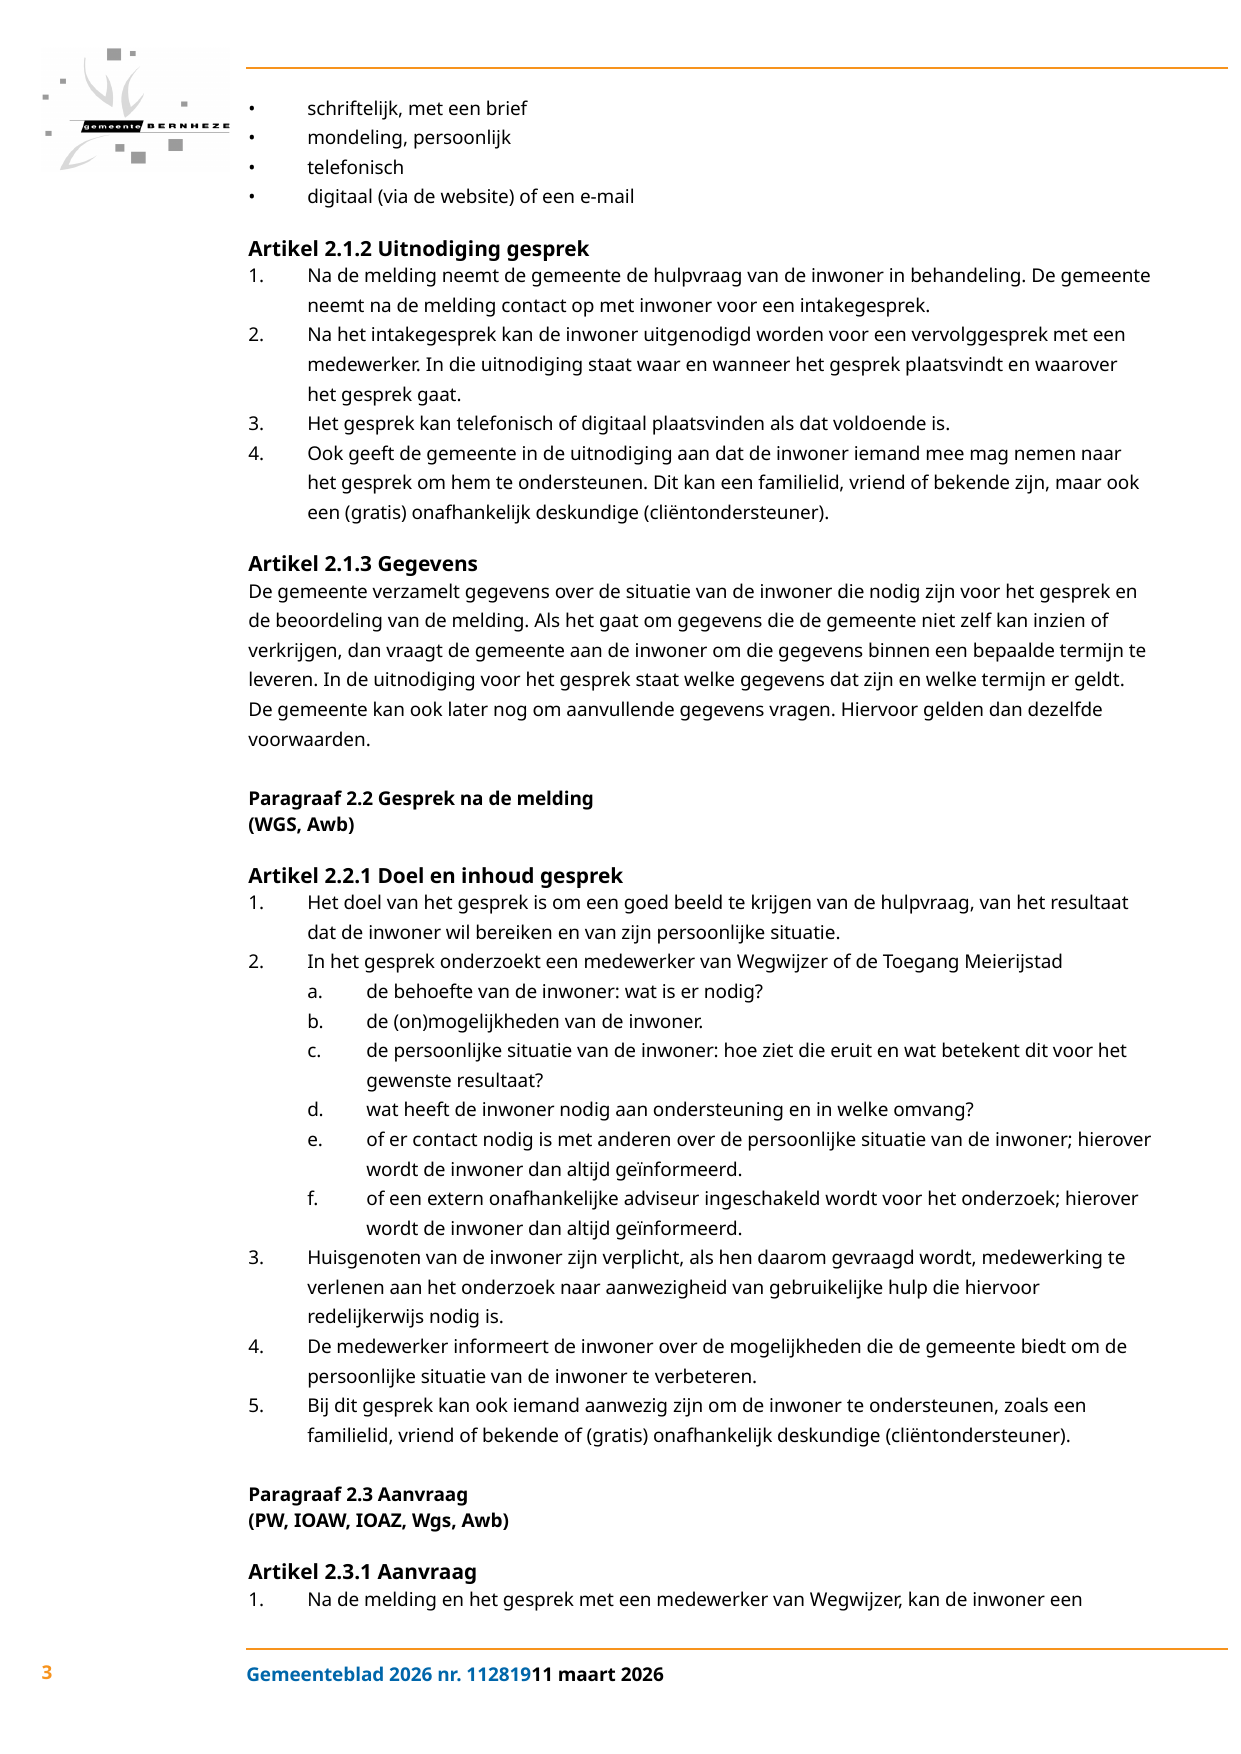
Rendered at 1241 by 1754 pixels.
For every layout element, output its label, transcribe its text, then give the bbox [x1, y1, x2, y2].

list In het gesprek onderzoekt een medewerker van Wegwijzer of de Toegang Meierijstad [248, 949, 1152, 974]
text De gemeente verzamelt gegevens over de situatie van de inwoner die nodig zijn voor het gesprek en de beoordeling van de melding. Als het gaat om gegevens die de gemeente niet zelf kan inzien of verkrijgen, dan vraagt de gemeente aan de inwoner om die gegevens binnen een bepaalde termijn te leveren. In de uitnodiging voor het gesprek staat welke gegevens dat zijn en welke termijn er geldt. De gemeente kan ook later nog om aanvullende gegevens vragen. Hiervoor gelden dan dezelfde voorwaarden. [248, 578, 1152, 752]
list mondeling, persoonlijk [248, 124, 1152, 150]
text (PW, IOAW, IOAZ, Wgs, Awb) [248, 1507, 1152, 1533]
picture [41, 47, 231, 172]
list of een extern onafhankelijke adviseur ingeschakeld wordt voor het onderzoek; hierover wordt de inwoner dan altijd geïnformeerd. [307, 1185, 1152, 1241]
text Artikel 2.3.1 Aanvraag [248, 1557, 1152, 1586]
text Artikel 2.2.1 Doel en inhoud gesprek [248, 861, 1152, 889]
text (WGS, Awb) [248, 811, 1152, 836]
text Paragraaf 2.3 Aanvraag [248, 1481, 1152, 1507]
list digitaal (via de website) of een e-mail [248, 183, 1152, 209]
list de behoefte van de inwoner: wat is er nodig? [307, 978, 1152, 1004]
list De medewerker informeert de inwoner over de mogelijkheden die de gemeente biedt om de persoonlijke situatie van de inwoner te verbeteren. [248, 1333, 1152, 1389]
list Na de melding en het gesprek met een medewerker van Wegwijzer, kan de inwoner een [248, 1586, 1152, 1612]
list wat heeft de inwoner nodig aan ondersteuning en in welke omvang? [307, 1097, 1152, 1122]
list Het doel van het gesprek is om een goed beeld te krijgen van de hulpvraag, van het resultaat dat de inwoner wil bereiken en van zijn persoonlijke situatie. [248, 889, 1152, 945]
list Huisgenoten van de inwoner zijn verplicht, als hen daarom gevraagd wordt, medewerking te verlenen aan het onderzoek naar aanwezigheid van gebruikelijke hulp die hiervoor redelijkerwijs nodig is. [248, 1244, 1152, 1329]
list de (on)mogelijkheden van de inwoner. [307, 1008, 1152, 1034]
text Artikel 2.1.2 Uitnodiging gesprek [248, 234, 1152, 262]
text Paragraaf 2.2 Gesprek na de melding [248, 785, 1152, 811]
text Artikel 2.1.3 Gegevens [248, 549, 1152, 578]
list Het gesprek kan telefonisch of digitaal plaatsvinden als dat voldoende is. [248, 410, 1152, 436]
list Na de melding neemt de gemeente de hulpvraag van de inwoner in behandeling. De gemeente neemt na de melding contact op met inwoner voor een intakegesprek. [248, 262, 1152, 318]
list Ook geeft de gemeente in de uitnodiging aan dat de inwoner iemand mee mag nemen naar het gesprek om hem te ondersteunen. Dit kan een familielid, vriend of bekende zijn, maar ook een (gratis) onafhankelijk deskundige (cliëntondersteuner). [248, 440, 1152, 525]
list de persoonlijke situatie van de inwoner: hoe ziet die eruit en wat betekent dit voor het gewenste resultaat? [307, 1037, 1152, 1093]
list Na het intakegesprek kan de inwoner uitgenodigd worden voor een vervolggesprek met een medewerker. In die uitnodiging staat waar en wanneer het gesprek plaatsvindt en waarover het gesprek gaat. [248, 322, 1152, 406]
list of er contact nodig is met anderen over de persoonlijke situatie van de inwoner; hierover wordt de inwoner dan altijd geïnformeerd. [307, 1126, 1152, 1182]
list telefonisch [248, 154, 1152, 180]
list Bij dit gesprek kan ook iemand aanwezig zijn om de inwoner te ondersteunen, zoals een familielid, vriend of bekende of (gratis) onafhankelijk deskundige (cliëntondersteuner). [248, 1392, 1152, 1448]
list schriftelijk, met een brief [248, 95, 1152, 121]
